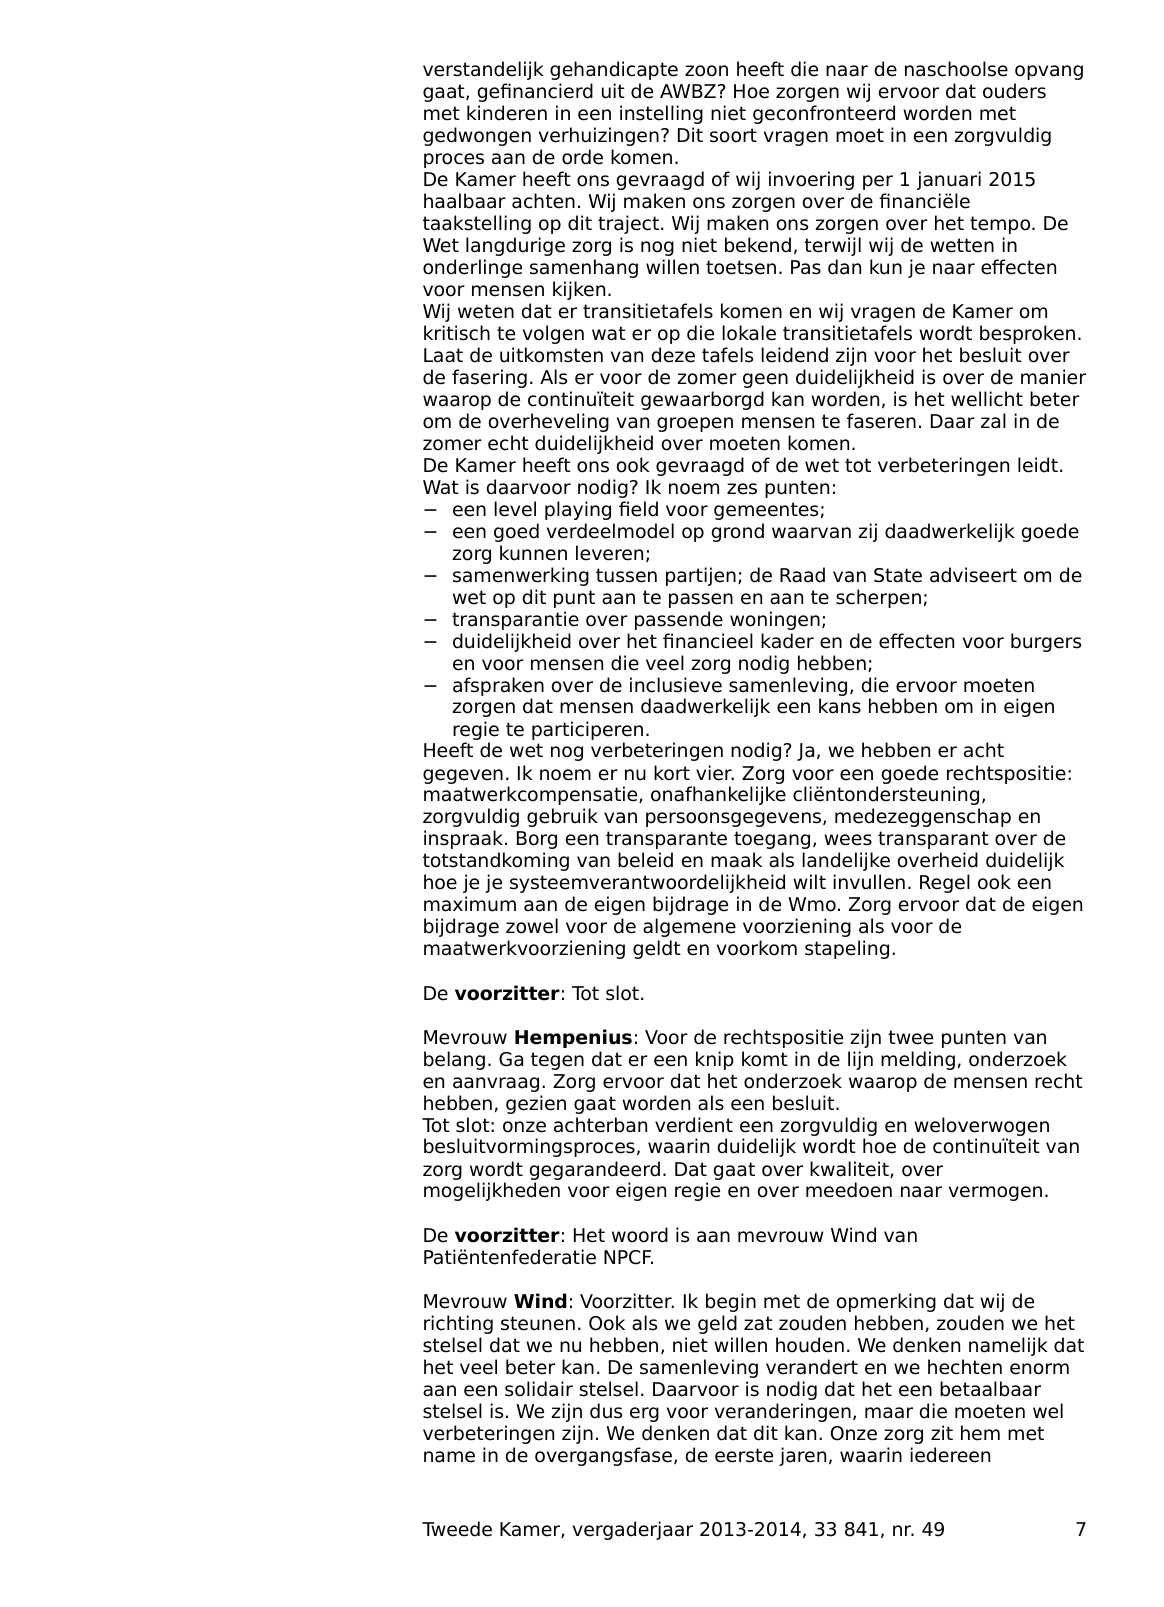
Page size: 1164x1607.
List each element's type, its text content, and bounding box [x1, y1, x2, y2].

text − samenwerking tussen partijen; de Raad van State adviseert om de wet op dit punt aan te passen en aan te scherpen; [422, 564, 1087, 608]
text Mevrouw Wind: Voorzitter. Ik begin met de opmerking dat wij de richting steunen. Ook als we geld zat zouden hebben, zouden we het stelsel dat we nu hebben, niet willen houden. We denken namelijk dat het veel beter kan. De samenleving verandert en we hechten enorm aan een solidair stelsel. Daarvoor is nodig dat het een betaalbaar stelsel is. We zijn dus erg voor veranderingen, maar die moeten wel verbeteringen zijn. We denken dat dit kan. Onze zorg zit hem met name in de overgangsfase, de eerste jaren, waarin iedereen [422, 1291, 1087, 1467]
text Heeft de wet nog verbeteringen nodig? Ja, we hebben er acht gegeven. Ik noem er nu kort vier. Zorg voor een goede rechtspositie: maatwerkcompensatie, onafhankelijke cliëntondersteuning, zorgvuldig gebruik van persoonsgegevens, medezeggenschap en inspraak. Borg een transparante toegang, wees transparant over de totstandkoming van beleid en maak als landelijke overheid duidelijk hoe je je systeemverantwoordelijkheid wilt invullen. Regel ook een maximum aan de eigen bijdrage in de Wmo. Zorg ervoor dat de eigen bijdrage zowel voor de algemene voorziening als voor de maatwerkvoorziening geldt en voorkom stapeling. [422, 740, 1087, 960]
text − een level playing field voor gemeentes; [422, 499, 1087, 521]
text − afspraken over de inclusieve samenleving, die ervoor moeten zorgen dat mensen daadwerkelijk een kans hebben om in eigen regie te participeren. [422, 674, 1087, 740]
text Mevrouw Hempenius: Voor de rechtspositie zijn twee punten van belang. Ga tegen dat er een knip komt in de lijn melding, onderzoek en aanvraag. Zorg ervoor dat het onderzoek waarop de mensen recht hebben, gezien gaat worden als een besluit. [422, 1027, 1087, 1114]
text − transparantie over passende woningen; [422, 608, 1087, 631]
text De voorzitter: Het woord is aan mevrouw Wind van Patiëntenfederatie NPCF. [422, 1224, 1087, 1268]
text De Kamer heeft ons gevraagd of wij invoering per 1 januari 2015 haalbaar achten. Wij maken ons zorgen over de financiële taakstelling op dit traject. Wij maken ons zorgen over het tempo. De Wet langdurige zorg is nog niet bekend, terwijl wij de wetten in onderlinge samenhang willen toetsen. Pas dan kun je naar effecten voor mensen kijken. [422, 169, 1087, 301]
text Tot slot: onze achterban verdient een zorgvuldig en weloverwogen besluitvormingsproces, waarin duidelijk wordt hoe de continuïteit van zorg wordt gegarandeerd. Dat gaat over kwaliteit, over mogelijkheden voor eigen regie en over meedoen naar vermogen. [422, 1114, 1087, 1202]
text De voorzitter: Tot slot. [422, 982, 1087, 1004]
text De Kamer heeft ons ook gevraagd of de wet tot verbeteringen leidt. Wat is daarvoor nodig? Ik noem zes punten: [422, 455, 1087, 499]
text verstandelijk gehandicapte zoon heeft die naar de naschoolse opvang gaat, gefinancierd uit de AWBZ? Hoe zorgen wij ervoor dat ouders met kinderen in een instelling niet geconfronteerd worden met gedwongen verhuizingen? Dit soort vragen moet in een zorgvuldig proces aan de orde komen. [422, 59, 1087, 169]
text Wij weten dat er transitietafels komen en wij vragen de Kamer om kritisch te volgen wat er op die lokale transitietafels wordt besproken. Laat de uitkomsten van deze tafels leidend zijn voor het besluit over de fasering. Als er voor de zomer geen duidelijkheid is over de manier waarop de continuïteit gewaarborgd kan worden, is het wellicht beter om de overheveling van groepen mensen te faseren. Daar zal in de zomer echt duidelijkheid over moeten komen. [422, 301, 1087, 455]
text − duidelijkheid over het financieel kader en de effecten voor burgers en voor mensen die veel zorg nodig hebben; [422, 631, 1087, 674]
text − een goed verdeelmodel op grond waarvan zij daadwerkelijk goede zorg kunnen leveren; [422, 521, 1087, 564]
